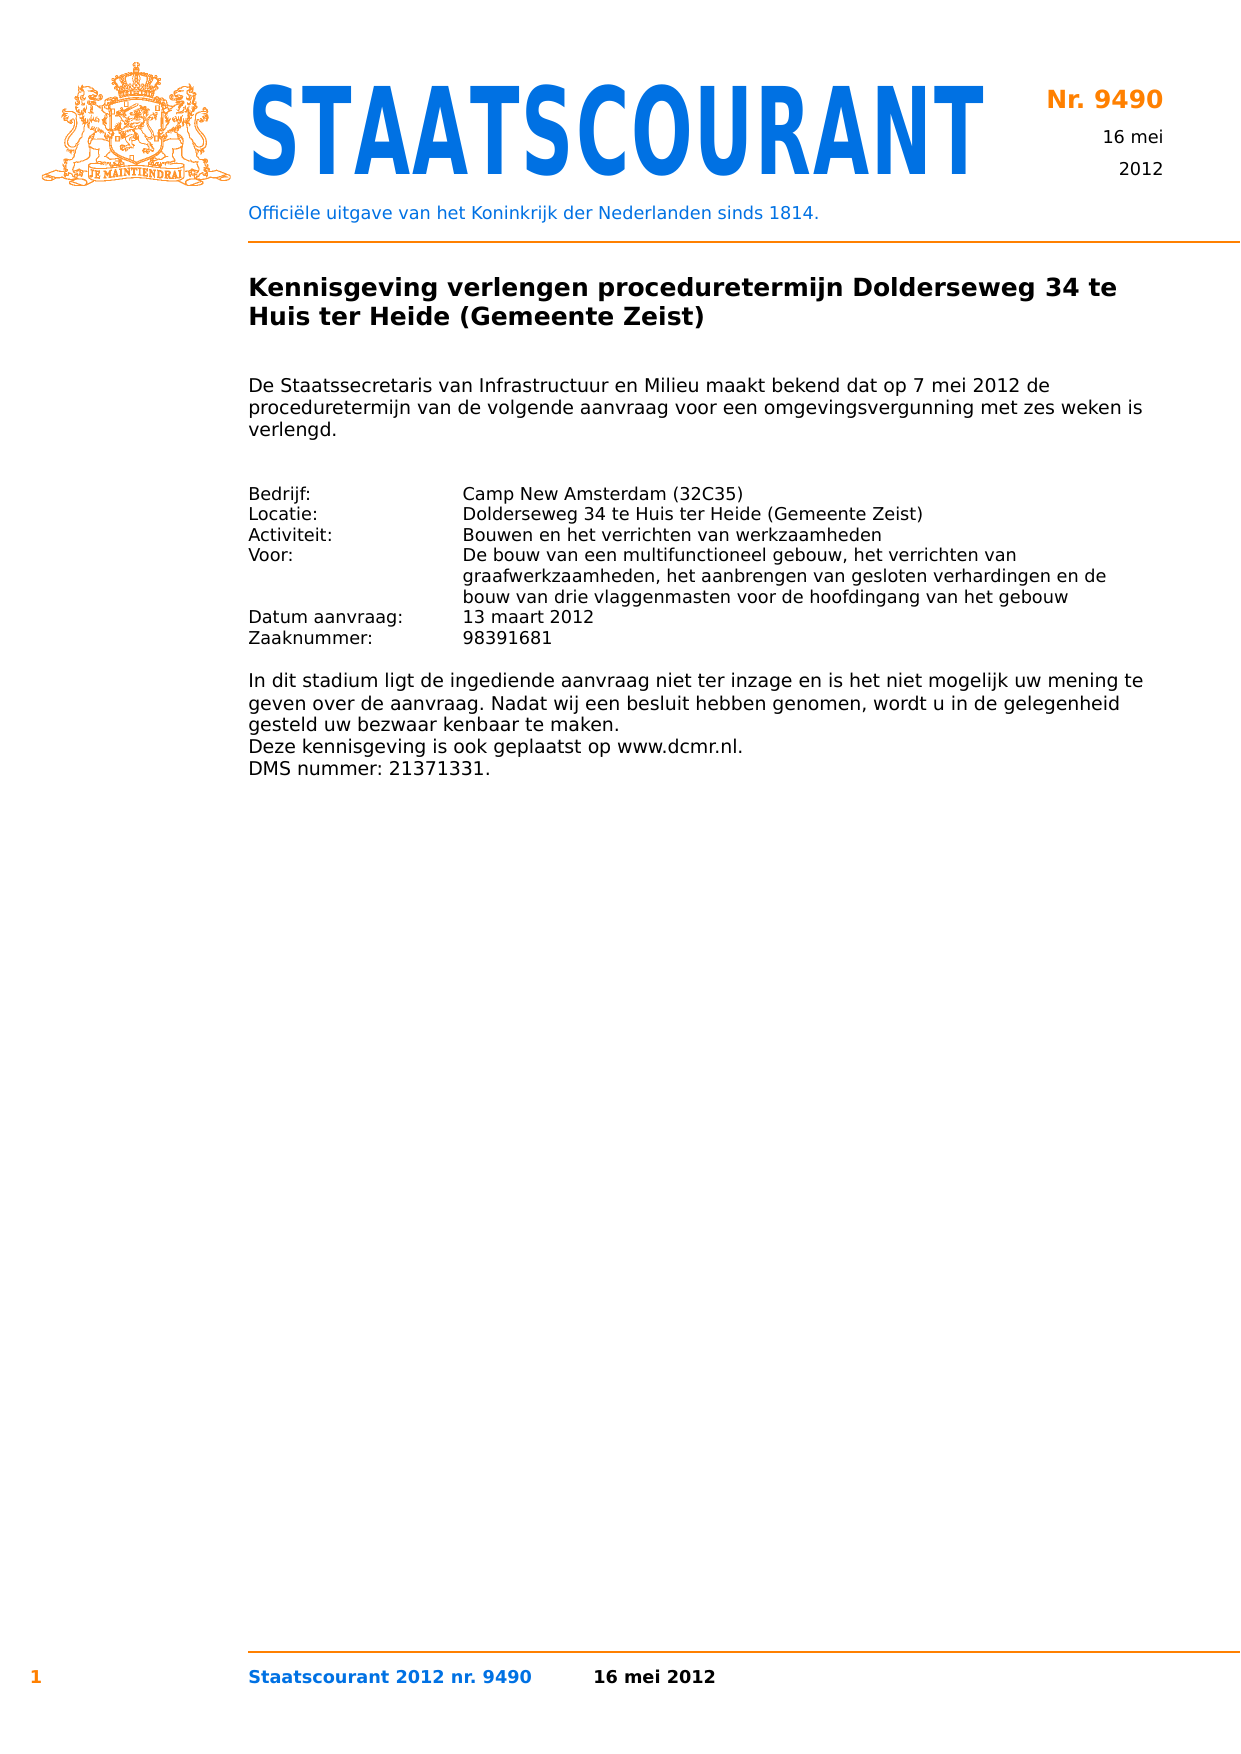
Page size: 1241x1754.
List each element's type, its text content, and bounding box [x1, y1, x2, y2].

table_cell 13 maart 2012 [456, 607, 1163, 628]
table_cell Bouwen en het verrichten van werkzaamheden [456, 525, 1163, 545]
table_cell Dolderseweg 34 te Huis ter Heide (Gemeente Zeist) [456, 504, 1163, 525]
picture [41, 62, 231, 186]
table_cell Voor: [248, 545, 456, 607]
table_cell 98391681 [456, 628, 1163, 648]
table_cell De bouw van een multifunctioneel gebouw, het verrichten van graafwerkzaamheden, het aanbrengen van gesloten verhardingen en de bouw van drie vlaggenmasten voor de hoofdingang van het gebouw [456, 545, 1163, 607]
subtitle Kennisgeving verlengen proceduretermijn Dolderseweg 34 te Huis ter Heide (Gemeente Zeist) [248, 273, 1163, 331]
table_header [456, 463, 1163, 483]
table_cell 16 mei [998, 121, 1240, 153]
table_cell 2012 [998, 153, 1240, 203]
text Deze kennisgeving is ook geplaatst op www.dcmr.nl. [248, 736, 1163, 758]
table_cell Camp New Amsterdam (32C35) [456, 484, 1163, 504]
table_cell Bedrijf: [248, 484, 456, 504]
table_cell Activiteit: [248, 525, 456, 545]
table_header STAATSCOURANT [248, 62, 998, 203]
table_header [248, 463, 456, 483]
text In dit stadium ligt de ingediende aanvraag niet ter inzage en is het niet mogelijk uw mening te geven over de aanvraag. Nadat wij een besluit hebben genomen, wordt u in de gelegenheid gesteld uw bezwaar kenbaar te maken. [248, 670, 1163, 736]
table_cell Locatie: [248, 504, 456, 525]
table_header [25, 62, 248, 241]
text DMS nummer: 21371331. [248, 758, 1163, 780]
table_header Nr. 9490 [998, 62, 1240, 121]
table_cell Zaaknummer: [248, 628, 456, 648]
table_cell Datum aanvraag: [248, 607, 456, 628]
table_cell Officiële uitgave van het Koninkrijk der Nederlanden sinds 1814. [248, 203, 1240, 241]
text De Staatssecretaris van Infrastructuur en Milieu maakt bekend dat op 7 mei 2012 de proceduretermijn van de volgende aanvraag voor een omgevingsvergunning met zes weken is verlengd. [248, 375, 1163, 441]
